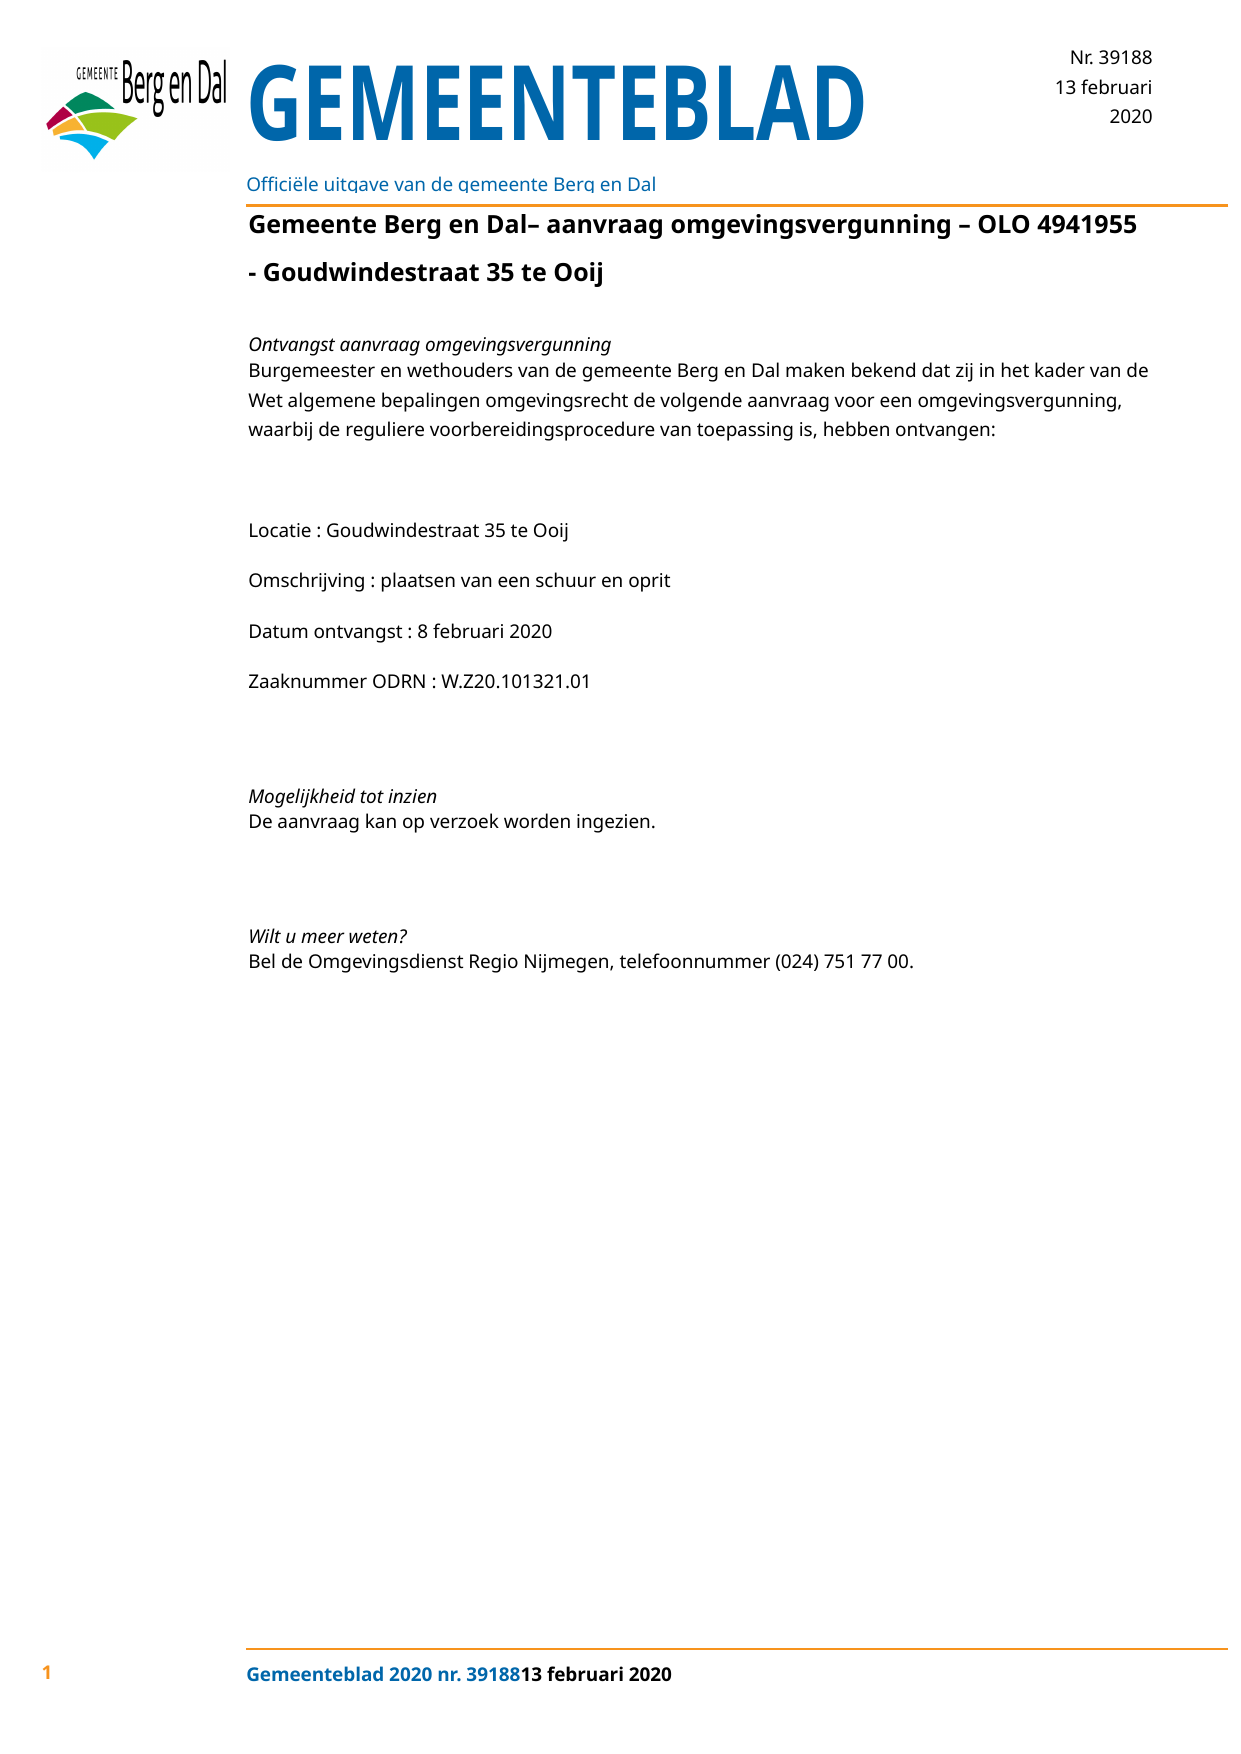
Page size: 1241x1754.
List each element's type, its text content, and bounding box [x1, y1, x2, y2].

text Ontvangst aanvraag omgevingsvergunning [248, 331, 1152, 357]
text Bel de Omgevingsdienst Regio Nijmegen, telefoonnummer (024) 751 77 00. [248, 949, 1152, 974]
text Zaaknummer ODRN : W.Z20.101321.01 [248, 668, 1152, 694]
text Locatie : Goudwindestraat 35 te Ooij [248, 517, 1152, 543]
text Omschrijving : plaatsen van een schuur en oprit [248, 568, 1152, 593]
text Datum ontvangst : 8 februari 2020 [248, 618, 1152, 644]
text Mogelijkheid tot inzien [248, 783, 1152, 808]
text De aanvraag kan op verzoek worden ingezien. [248, 808, 1152, 834]
picture [41, 47, 231, 172]
text Burgemeester en wethouders van de gemeente Berg en Dal maken bekend dat zij in het kader van de Wet algemene bepalingen omgevingsrecht de volgende aanvraag voor een omgevingsvergunning, waarbij de reguliere voorbereidingsprocedure van toepassing is, hebben ontvangen: [248, 357, 1152, 442]
text Wilt u meer weten? [248, 923, 1152, 949]
text Gemeente Berg en Dal– aanvraag omgevingsvergunning – OLO 4941955 - Goudwindestraat 35 te Ooij [248, 207, 1152, 288]
